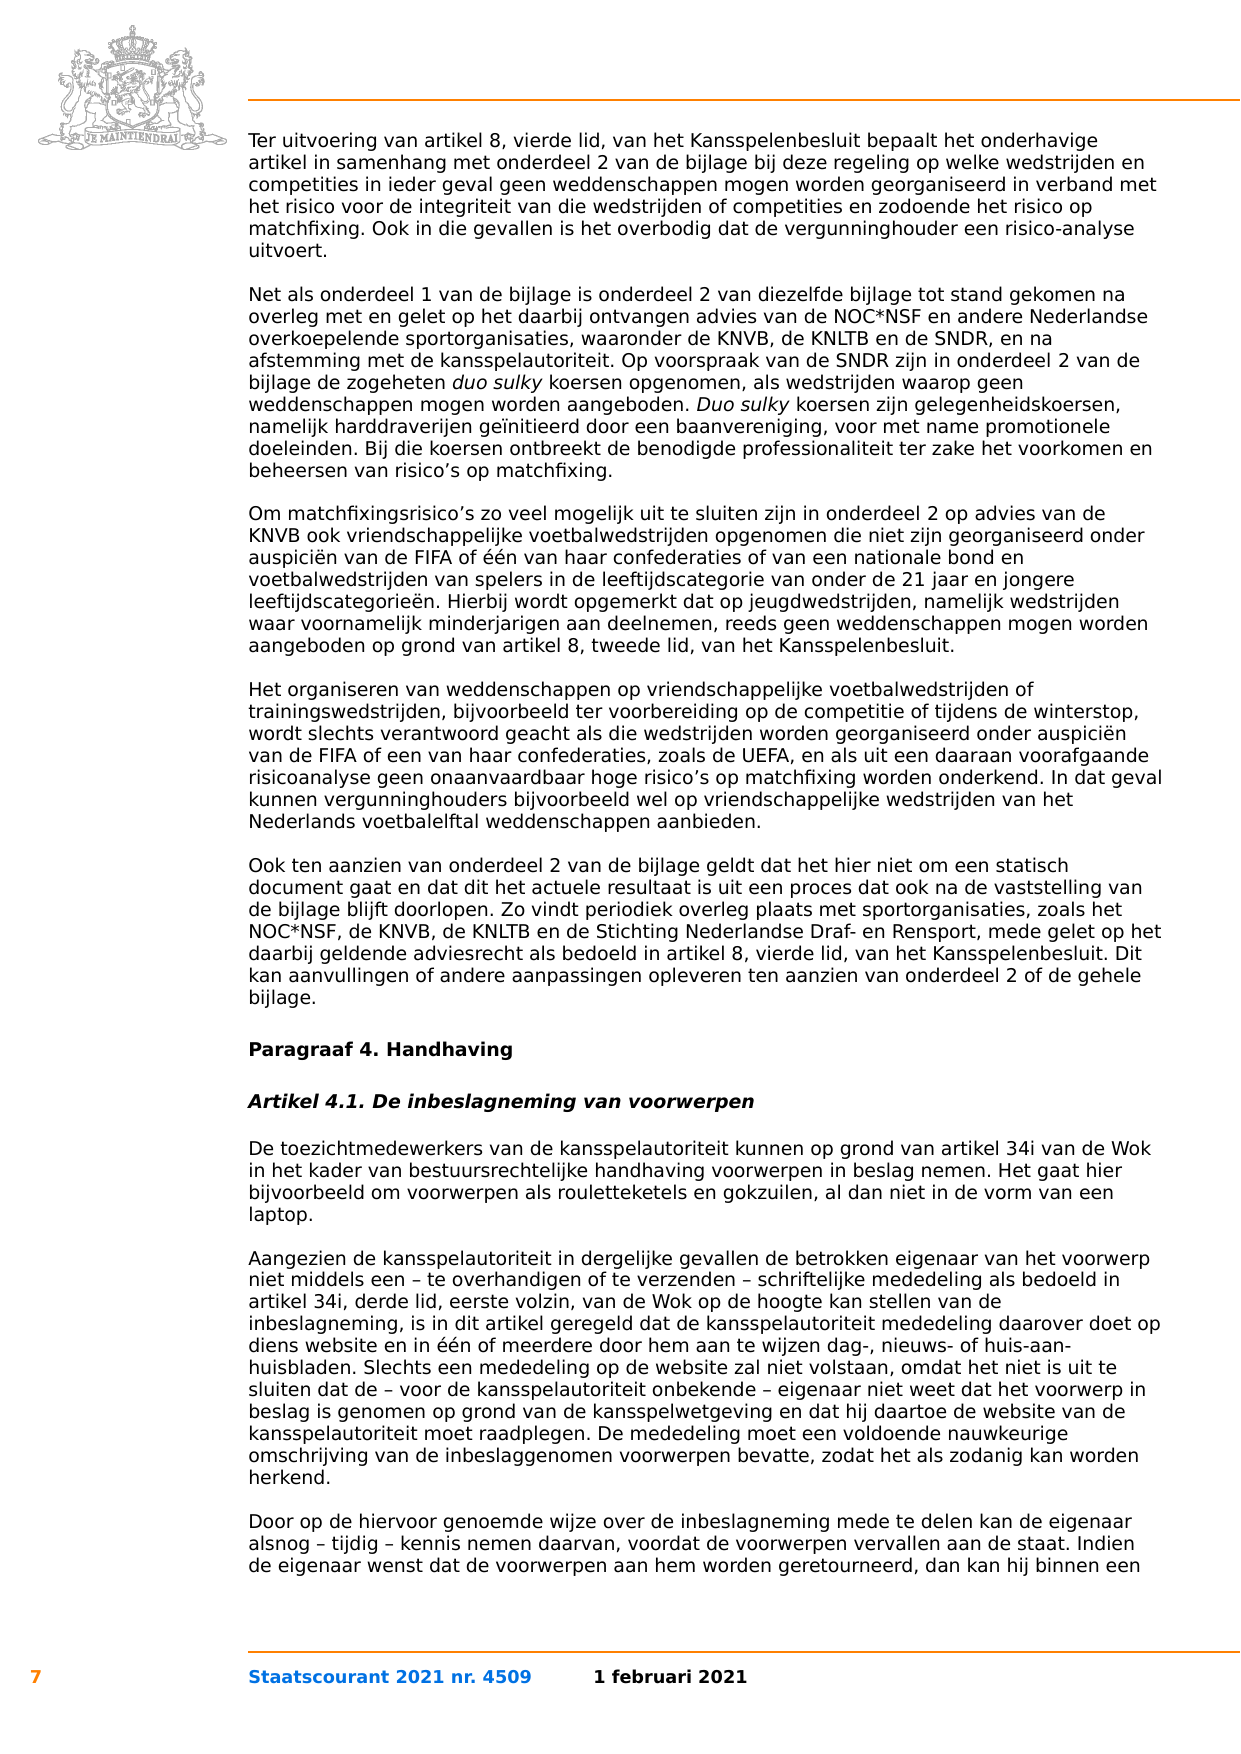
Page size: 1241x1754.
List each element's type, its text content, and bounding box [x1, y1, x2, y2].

text Ook ten aanzien van onderdeel 2 van de bijlage geldt dat het hier niet om een statisch document gaat en dat dit het actuele resultaat is uit een proces dat ook na de vaststelling van de bijlage blijft doorlopen. Zo vindt periodiek overleg plaats met sportorganisaties, zoals het NOC*NSF, de KNVB, de KNLTB en de Stichting Nederlandse Draf- en Rensport, mede gelet op het daarbij geldende adviesrecht als bedoeld in artikel 8, vierde lid, van het Kansspelenbesluit. Dit kan aanvullingen of andere aanpassingen opleveren ten aanzien van onderdeel 2 of de gehele bijlage. [248, 855, 1163, 1009]
subtitle Paragraaf 4. Handhaving [248, 1039, 1163, 1061]
text De toezichtmedewerkers van de kansspelautoriteit kunnen op grond van artikel 34i van de Wok in het kader van bestuursrechtelijke handhaving voorwerpen in beslag nemen. Het gaat hier bijvoorbeeld om voorwerpen als rouletteketels en gokzuilen, al dan niet in de vorm van een laptop. [248, 1138, 1163, 1226]
text Het organiseren van weddenschappen op vriendschappelijke voetbalwedstrijden of trainingswedstrijden, bijvoorbeeld ter voorbereiding op de competitie of tijdens de winterstop, wordt slechts verantwoord geacht als die wedstrijden worden georganiseerd onder auspiciën van de FIFA of een van haar confederaties, zoals de UEFA, en als uit een daaraan voorafgaande risicoanalyse geen onaanvaardbaar hoge risico’s op matchfixing worden onderkend. In dat geval kunnen vergunninghouders bijvoorbeeld wel op vriendschappelijke wedstrijden van het Nederlands voetbalelftal weddenschappen aanbieden. [248, 679, 1163, 833]
subtitle Artikel 4.1. De inbeslagneming van voorwerpen [248, 1091, 1163, 1113]
text Aangezien de kansspelautoriteit in dergelijke gevallen de betrokken eigenaar van het voorwerp niet middels een – te overhandigen of te verzenden – schriftelijke mededeling als bedoeld in artikel 34i, derde lid, eerste volzin, van de Wok op de hoogte kan stellen van de inbeslagneming, is in dit artikel geregeld dat de kansspelautoriteit mededeling daarover doet op diens website en in één of meerdere door hem aan te wijzen dag-, nieuws- of huis-aan-huisbladen. Slechts een mededeling op de website zal niet volstaan, omdat het niet is uit te sluiten dat de – voor de kansspelautoriteit onbekende – eigenaar niet weet dat het voorwerp in beslag is genomen op grond van de kansspelwetgeving en dat hij daartoe de website van de kansspelautoriteit moet raadplegen. De mededeling moet een voldoende nauwkeurige omschrijving van de inbeslaggenomen voorwerpen bevatte, zodat het als zodanig kan worden herkend. [248, 1247, 1163, 1489]
picture [38, 25, 227, 150]
text Net als onderdeel 1 van de bijlage is onderdeel 2 van diezelfde bijlage tot stand gekomen na overleg met en gelet op het daarbij ontvangen advies van de NOC*NSF en andere Nederlandse overkoepelende sportorganisaties, waaronder de KNVB, de KNLTB en de SNDR, en na afstemming met de kansspelautoriteit. Op voorspraak van de SNDR zijn in onderdeel 2 van de bijlage de zogeheten duo sulky koersen opgenomen, als wedstrijden waarop geen weddenschappen mogen worden aangeboden. Duo sulky koersen zijn gelegenheidskoersen, namelijk harddraverijen geïnitieerd door een baanvereniging, voor met name promotionele doeleinden. Bij die koersen ontbreekt de benodigde professionaliteit ter zake het voorkomen en beheersen van risico’s op matchfixing. [248, 284, 1163, 481]
text Door op de hiervoor genoemde wijze over de inbeslagneming mede te delen kan de eigenaar alsnog – tijdig – kennis nemen daarvan, voordat de voorwerpen vervallen aan de staat. Indien de eigenaar wenst dat de voorwerpen aan hem worden geretourneerd, dan kan hij binnen een [248, 1511, 1163, 1577]
text Om matchfixingsrisico’s zo veel mogelijk uit te sluiten zijn in onderdeel 2 op advies van de KNVB ook vriendschappelijke voetbalwedstrijden opgenomen die niet zijn georganiseerd onder auspiciën van de FIFA of één van haar confederaties of van een nationale bond en voetbalwedstrijden van spelers in de leeftijdscategorie van onder de 21 jaar en jongere leeftijdscategorieën. Hierbij wordt opgemerkt dat op jeugdwedstrijden, namelijk wedstrijden waar voornamelijk minderjarigen aan deelnemen, reeds geen weddenschappen mogen worden aangeboden op grond van artikel 8, tweede lid, van het Kansspelenbesluit. [248, 503, 1163, 657]
text Ter uitvoering van artikel 8, vierde lid, van het Kansspelenbesluit bepaalt het onderhavige artikel in samenhang met onderdeel 2 van de bijlage bij deze regeling op welke wedstrijden en competities in ieder geval geen weddenschappen mogen worden georganiseerd in verband met het risico voor de integriteit van die wedstrijden of competities en zodoende het risico op matchfixing. Ook in die gevallen is het overbodig dat de vergunninghouder een risico-analyse uitvoert. [248, 130, 1163, 262]
